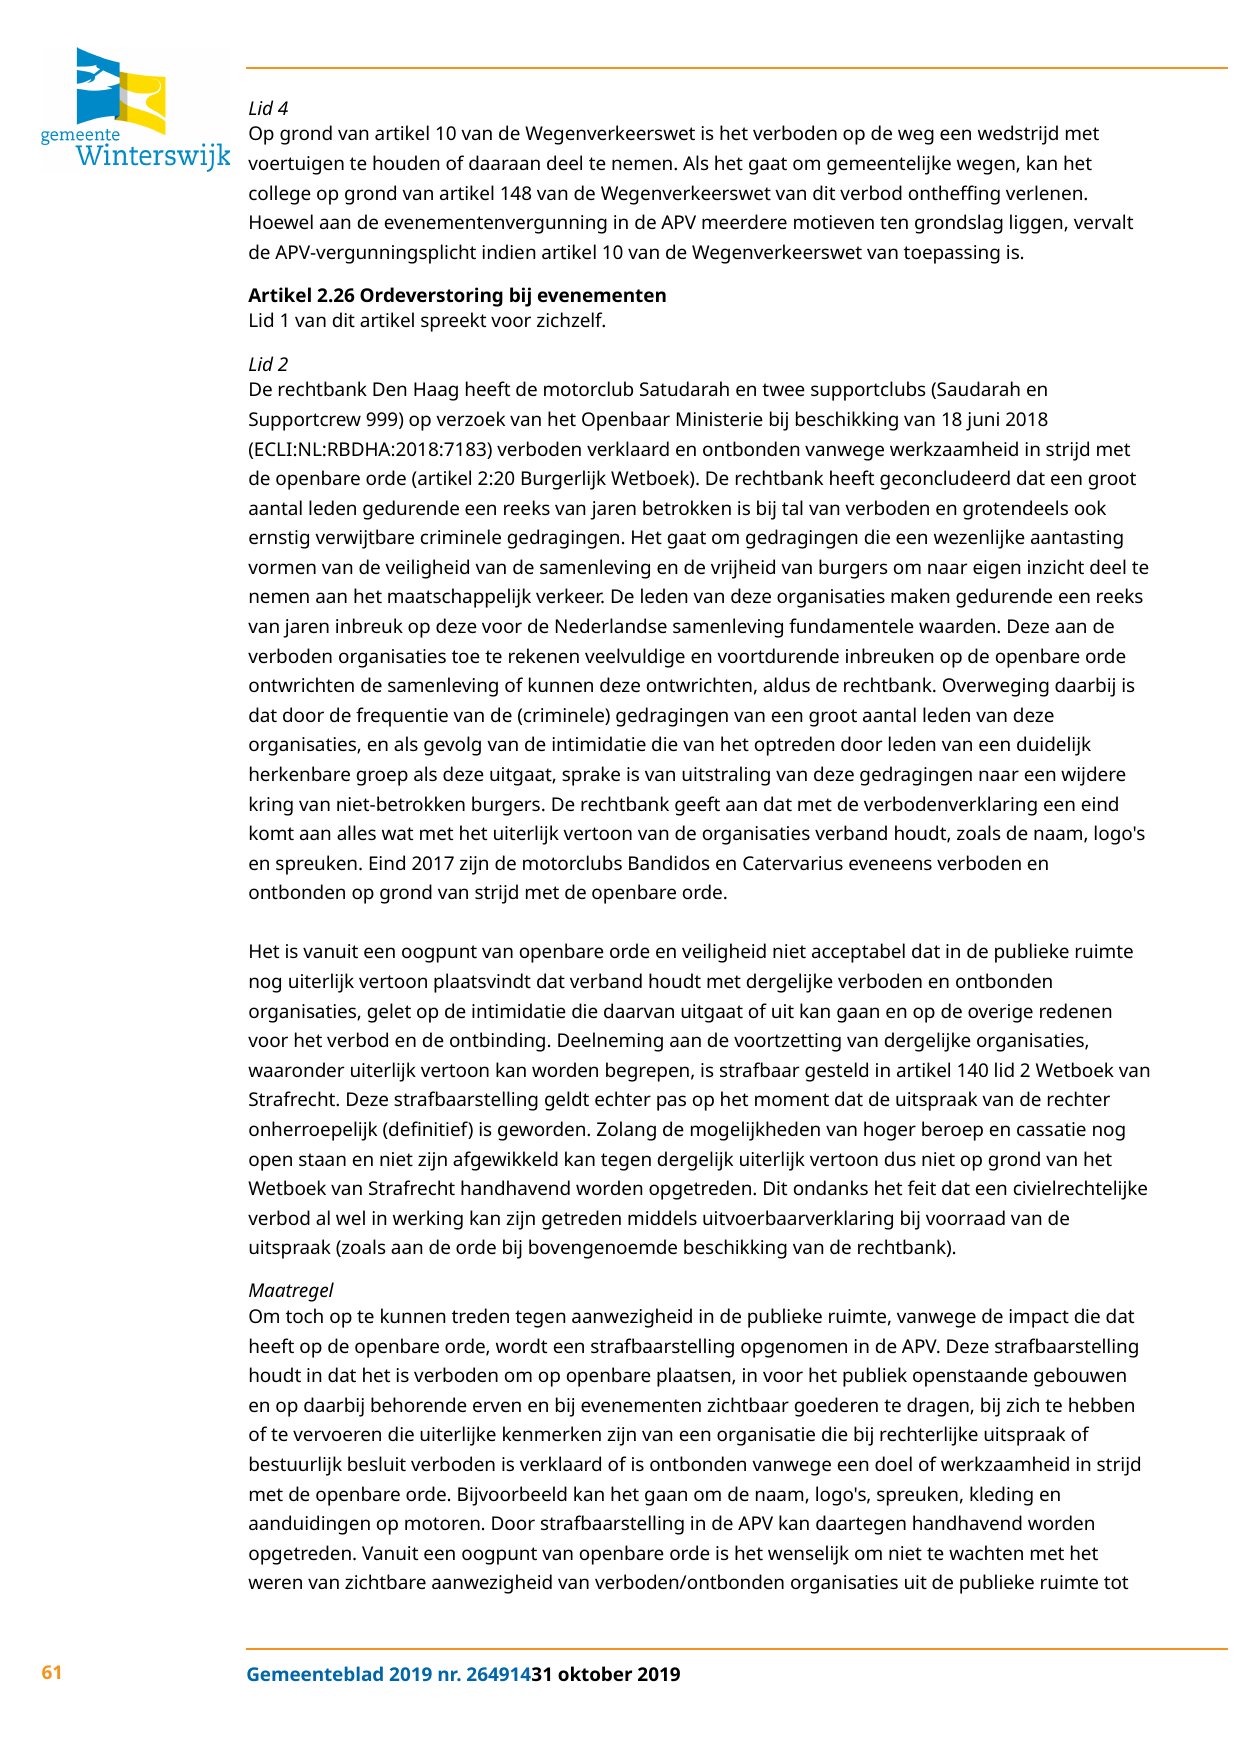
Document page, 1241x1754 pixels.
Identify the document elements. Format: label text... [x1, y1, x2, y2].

picture [225, 153, 231, 162]
text De rechtbank Den Haag heeft de motorclub Satudarah en twee supportclubs (Saudarah en Supportcrew 999) op verzoek van het Openbaar Ministerie bij beschikking van 18 juni 2018 (ECLI:NL:RBDHA:2018:7183) verboden verklaard en ontbonden vanwege werkzaamheid in strijd met de openbare orde (artikel 2:20 Burgerlijk Wetboek). De rechtbank heeft geconcludeerd dat een groot aantal leden gedurende een reeks van jaren betrokken is bij tal van verboden en grotendeels ook ernstig verwijtbare criminele gedragingen. Het gaat om gedragingen die een wezenlijke aantasting vormen van de veiligheid van de samenleving en de vrijheid van burgers om naar eigen inzicht deel te nemen aan het maatschappelijk verkeer. De leden van deze organisaties maken gedurende een reeks van jaren inbreuk op deze voor de Nederlandse samenleving fundamentele waarden. Deze aan de verboden organisaties toe te rekenen veelvuldige en voortdurende inbreuken op de openbare orde ontwrichten de samenleving of kunnen deze ontwrichten, aldus de rechtbank. Overweging daarbij is dat door de frequentie van de (criminele) gedragingen van een groot aantal leden van deze organisaties, en als gevolg van de intimidatie die van het optreden door leden van een duidelijk herkenbare groep als deze uitgaat, sprake is van uitstraling van deze gedragingen naar een wijdere kring van niet-betrokken burgers. De rechtbank geeft aan dat met de verbodenverklaring een eind komt aan alles wat met het uiterlijk vertoon van de organisaties verband houdt, zoals de naam, logo's en spreuken. Eind 2017 zijn de motorclubs Bandidos en Catervarius eveneens verboden en ontbonden op grond van strijd met de openbare orde. [248, 377, 1152, 905]
picture [41, 47, 231, 172]
text Artikel 2.26 Ordeverstoring bij evenementen [248, 282, 1152, 308]
text Op grond van artikel 10 van de Wegenverkeerswet is het verboden op de weg een wedstrijd met voertuigen te houden of daaraan deel te nemen. Als het gaat om gemeentelijke wegen, kan het college op grond van artikel 148 van de Wegenverkeerswet van dit verbod ontheffing verlenen. Hoewel aan de evenementenvergunning in de APV meerdere motieven ten grondslag liggen, vervalt de APV-vergunningsplicht indien artikel 10 van de Wegenverkeerswet van toepassing is. [248, 121, 1152, 264]
text Om toch op te kunnen treden tegen aanwezigheid in de publieke ruimte, vanwege de impact die dat heeft op de openbare orde, wordt een strafbaarstelling opgenomen in de APV. Deze strafbaarstelling houdt in dat het is verboden om op openbare plaatsen, in voor het publiek openstaande gebouwen en op daarbij behorende erven en bij evenementen zichtbaar goederen te dragen, bij zich te hebben of te vervoeren die uiterlijke kenmerken zijn van een organisatie die bij rechterlijke uitspraak of bestuurlijk besluit verboden is verklaard of is ontbonden vanwege een doel of werkzaamheid in strijd met de openbare orde. Bijvoorbeeld kan het gaan om de naam, logo's, spreuken, kleding en aanduidingen op motoren. Door strafbaarstelling in de APV kan daartegen handhavend worden opgetreden. Vanuit een oogpunt van openbare orde is het wenselijk om niet te wachten met het weren van zichtbare aanwezigheid van verboden/ontbonden organisaties uit de publieke ruimte tot [248, 1303, 1152, 1595]
text Het is vanuit een oogpunt van openbare orde en veiligheid niet acceptabel dat in de publieke ruimte nog uiterlijk vertoon plaatsvindt dat verband houdt met dergelijke verboden en ontbonden organisaties, gelet op de intimidatie die daarvan uitgaat of uit kan gaan en op de overige redenen voor het verbod en de ontbinding. Deelneming aan de voortzetting van dergelijke organisaties, waaronder uiterlijk vertoon kan worden begrepen, is strafbaar gesteld in artikel 140 lid 2 Wetboek van Strafrecht. Deze strafbaarstelling geldt echter pas op het moment dat de uitspraak van de rechter onherroepelijk (definitief) is geworden. Zolang de mogelijkheden van hoger beroep en cassatie nog open staan en niet zijn afgewikkeld kan tegen dergelijk uiterlijk vertoon dus niet op grond van het Wetboek van Strafrecht handhavend worden opgetreden. Dit ondanks het feit dat een civielrechtelijke verbod al wel in werking kan zijn getreden middels uitvoerbaarverklaring bij voorraad van de uitspraak (zoals aan de orde bij bovengenoemde beschikking van de rechtbank). [248, 939, 1152, 1260]
text Lid 1 van dit artikel spreekt voor zichzelf. [248, 308, 1152, 333]
text Lid 4 [248, 95, 1152, 121]
text Lid 2 [248, 351, 1152, 377]
text Maatregel [248, 1278, 1152, 1303]
